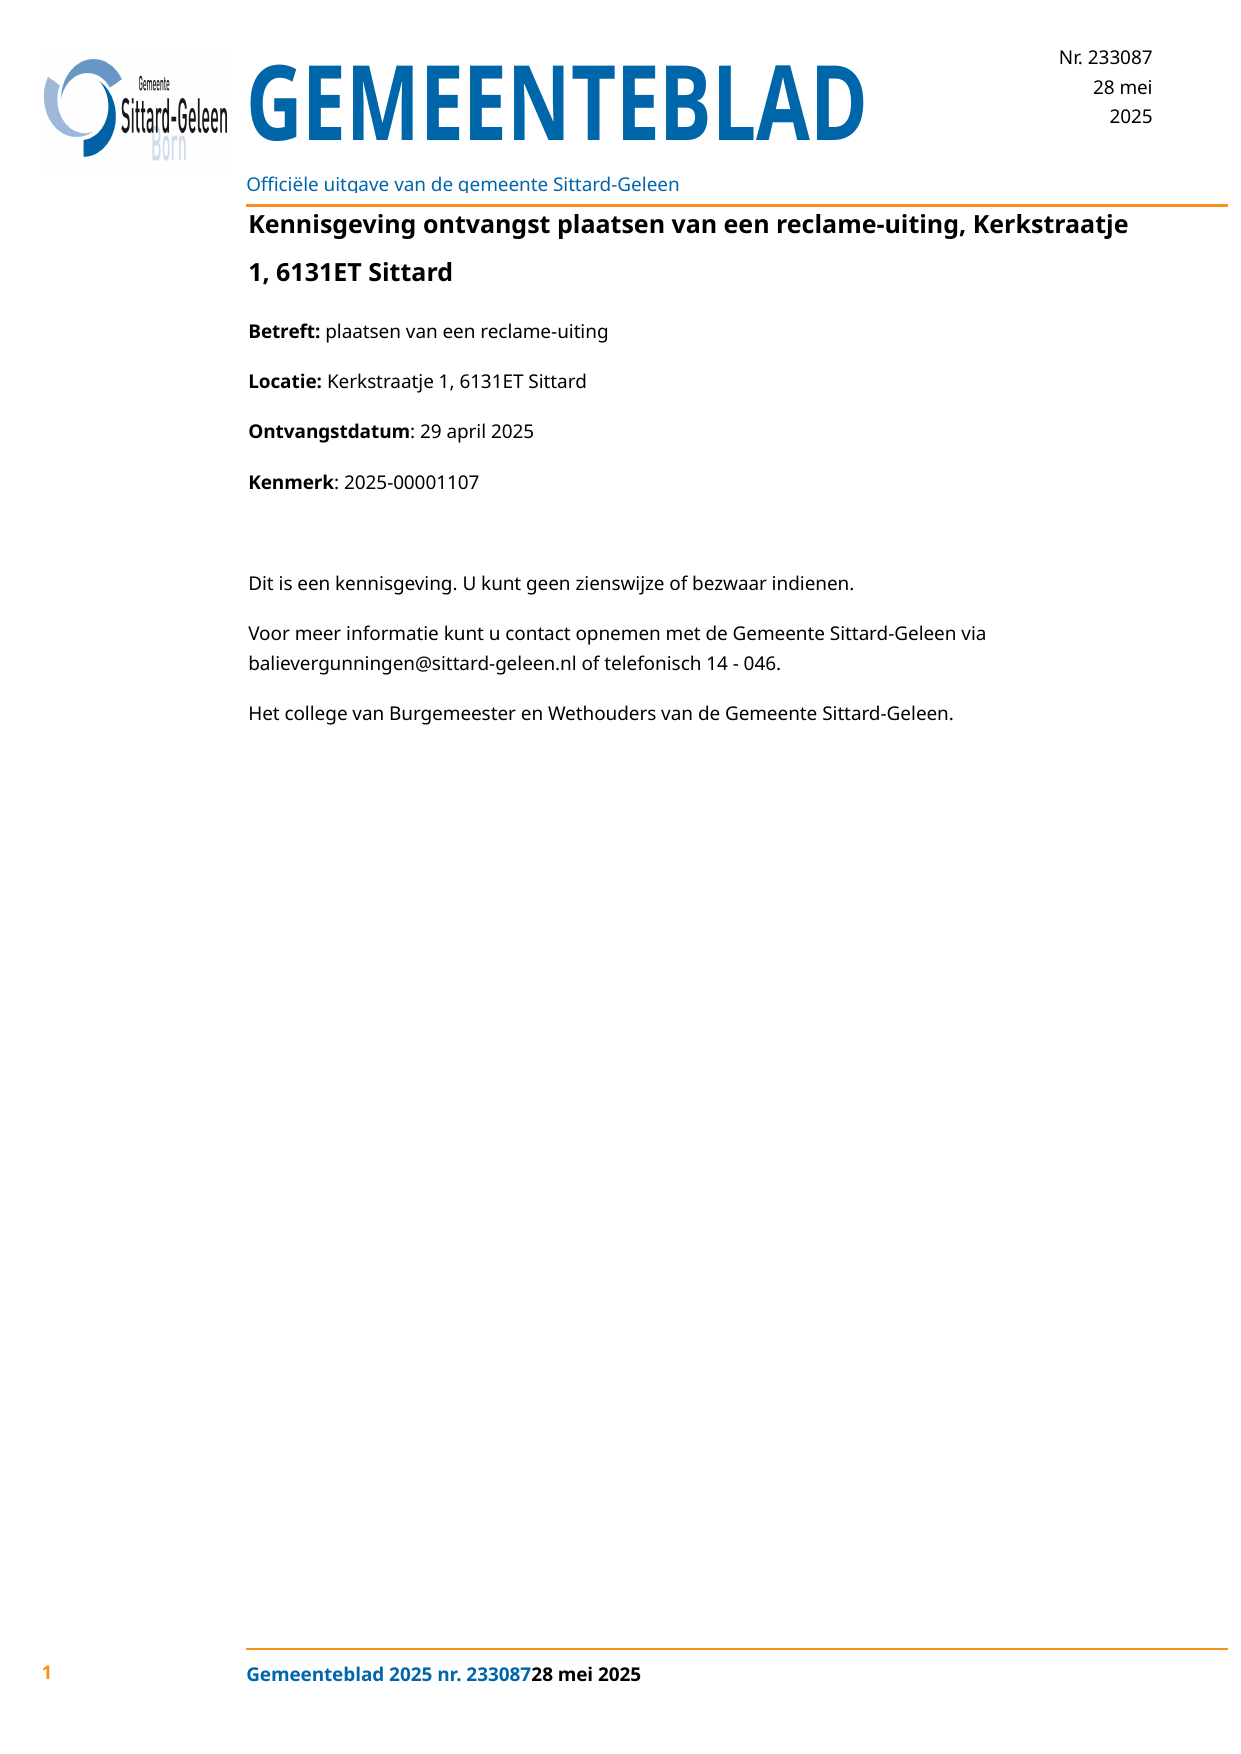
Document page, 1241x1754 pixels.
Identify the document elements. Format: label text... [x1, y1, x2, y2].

picture [41, 47, 231, 172]
text Ontvangstdatum: 29 april 2025 [248, 419, 1152, 444]
text Dit is een kennisgeving. U kunt geen zienswijze of bezwaar indienen. [248, 570, 1152, 596]
text Locatie: Kerkstraatje 1, 6131ET Sittard [248, 368, 1152, 394]
text Het college van Burgemeester en Wethouders van de Gemeente Sittard-Geleen. [248, 700, 1152, 726]
text Betreft: plaatsen van een reclame-uiting [248, 318, 1152, 344]
text Kennisgeving ontvangst plaatsen van een reclame-uiting, Kerkstraatje 1, 6131ET Sittard [248, 207, 1152, 288]
text Voor meer informatie kunt u contact opnemen met de Gemeente Sittard-Geleen via balievergunningen@sittard-geleen.nl of telefonisch 14 - 046. [248, 620, 1152, 676]
text Kenmerk: 2025-00001107 [248, 469, 1152, 495]
